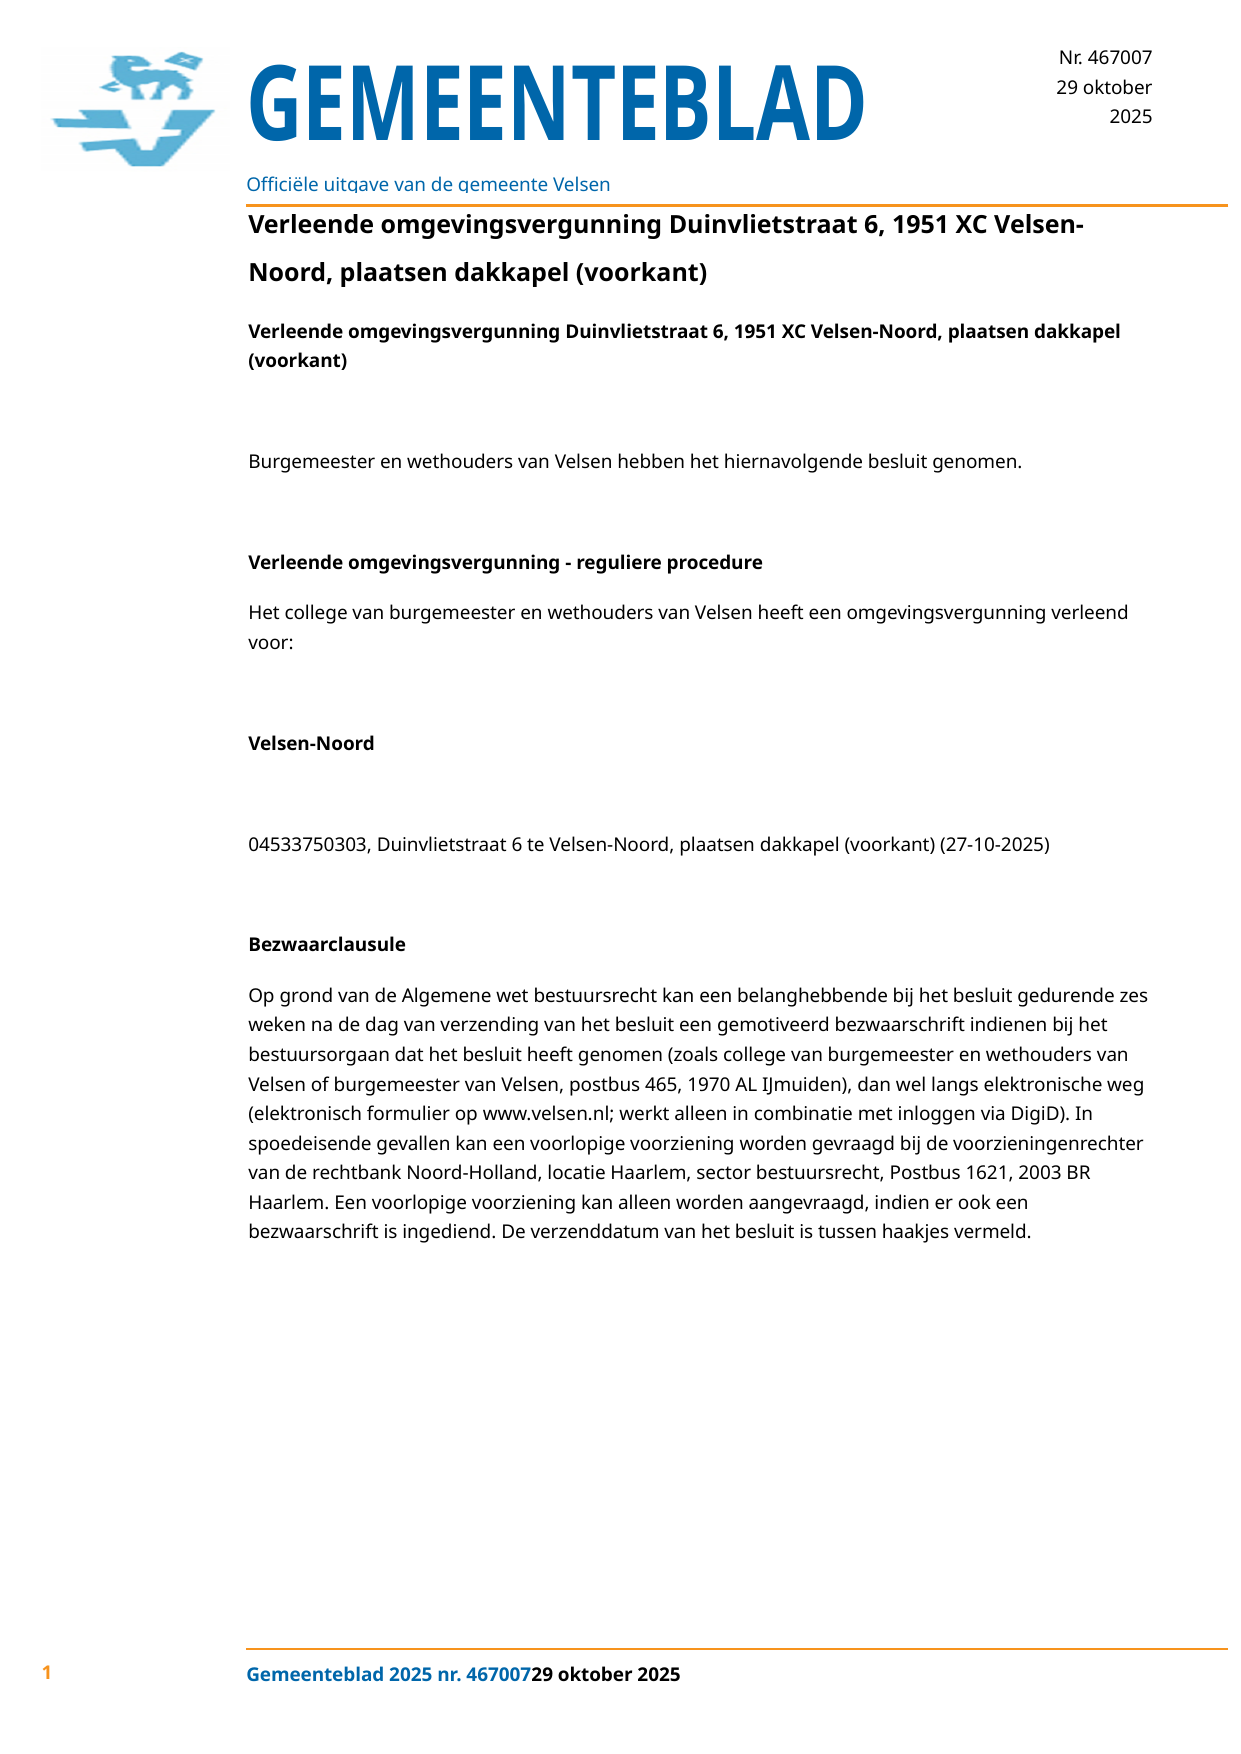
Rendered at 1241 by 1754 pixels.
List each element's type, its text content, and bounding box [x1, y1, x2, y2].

text Verleende omgevingsvergunning Duinvlietstraat 6, 1951 XC Velsen-Noord, plaatsen dakkapel (voorkant) [248, 207, 1152, 288]
text Op grond van de Algemene wet bestuursrecht kan een belanghebbende bij het besluit gedurende zes weken na de dag van verzending van het besluit een gemotiveerd bezwaarschrift indienen bij het bestuursorgaan dat het besluit heeft genomen (zoals college van burgemeester en wethouders van Velsen of burgemeester van Velsen, postbus 465, 1970 AL IJmuiden), dan wel langs elektronische weg (elektronisch formulier op www.velsen.nl; werkt alleen in combinatie met inloggen via DigiD). In spoedeisende gevallen kan een voorlopige voorziening worden gevraagd bij de voorzieningenrechter van de rechtbank Noord-Holland, locatie Haarlem, sector bestuursrecht, Postbus 1621, 2003 BR Haarlem. Een voorlopige voorziening kan alleen worden aangevraagd, indien er ook een bezwaarschrift is ingediend. De verzenddatum van het besluit is tussen haakjes vermeld. [248, 982, 1152, 1244]
text Het college van burgemeester en wethouders van Velsen heeft een omgevingsvergunning verleend voor: [248, 599, 1152, 655]
text Verleende omgevingsvergunning Duinvlietstraat 6, 1951 XC Velsen-Noord, plaatsen dakkapel (voorkant) [248, 318, 1152, 373]
picture [41, 47, 231, 172]
text 04533750303, Duinvlietstraat 6 te Velsen-Noord, plaatsen dakkapel (voorkant) (27-10-2025) [248, 831, 1152, 857]
text Verleende omgevingsvergunning - reguliere procedure [248, 549, 1152, 575]
text Burgemeester en wethouders van Velsen hebben het hiernavolgende besluit genomen. [248, 448, 1152, 474]
text Velsen-Noord [248, 730, 1152, 756]
text Bezwaarclausule [248, 932, 1152, 957]
